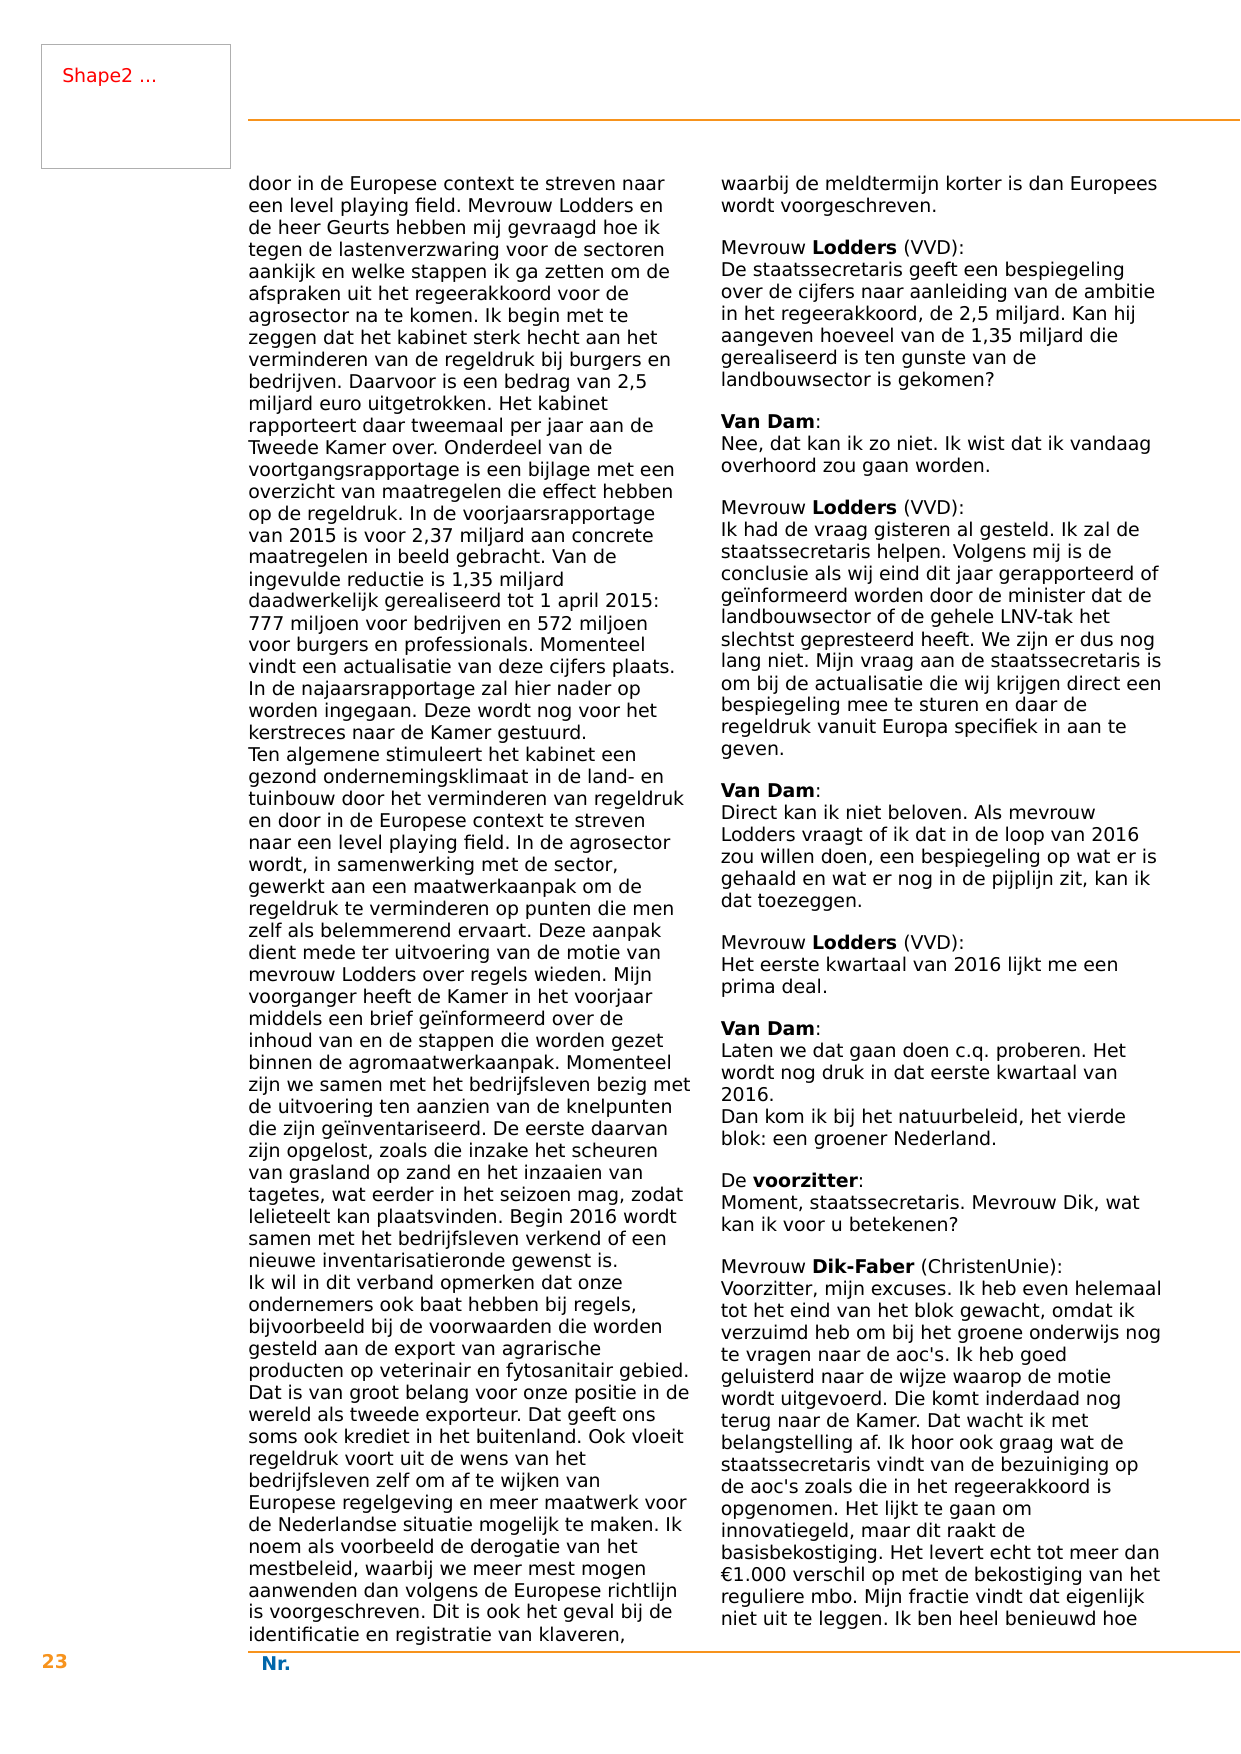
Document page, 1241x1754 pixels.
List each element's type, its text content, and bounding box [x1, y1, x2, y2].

text Voorzitter, mijn excuses. Ik heb even helemaal tot het eind van het blok gewacht, omdat ik verzuimd heb om bij het groene onderwijs nog te vragen naar de aoc's. Ik heb goed geluisterd naar de wijze waarop de motie wordt uitgevoerd. Die komt inderdaad nog terug naar de Kamer. Dat wacht ik met belangstelling af. Ik hoor ook graag wat de staatssecretaris vindt van de bezuiniging op de aoc's zoals die in het regeerakkoord is opgenomen. Het lijkt te gaan om innovatiegeld, maar dit raakt de basisbekostiging. Het levert echt tot meer dan €1.000 verschil op met de bekostiging van het reguliere mbo. Mijn fractie vindt dat eigenlijk niet uit te leggen. Ik ben heel benieuwd hoe [721, 1278, 1163, 1629]
text Van Dam: [721, 411, 1163, 433]
text Dan kom ik bij het natuurbeleid, het vierde blok: een groener Nederland. [721, 1106, 1163, 1150]
text Mevrouw Dik-Faber (ChristenUnie): [721, 1256, 1163, 1278]
text Mevrouw Lodders (VVD): [721, 237, 1163, 259]
text Direct kan ik niet beloven. Als mevrouw Lodders vraagt of ik dat in de loop van 2016 zou willen doen, een bespiegeling op wat er is gehaald en wat er nog in de pijplijn zit, kan ik dat toezeggen. [721, 802, 1163, 912]
text Ik wil in dit verband opmerken dat onze ondernemers ook baat hebben bij regels, bijvoorbeeld bij de voorwaarden die worden gesteld aan de export van agrarische producten op veterinair en fytosanitair gebied. Dat is van groot belang voor onze positie in de wereld als tweede exporteur. Dat geeft ons soms ook krediet in het buitenland. Ook vloeit regeldruk voort uit de wens van het bedrijfsleven zelf om af te wijken van Europese regelgeving en meer maatwerk voor de Nederlandse situatie mogelijk te maken. Ik noem als voorbeeld de derogatie van het mestbeleid, waarbij we meer mest mogen aanwenden dan volgens de Europese richtlijn is voorgeschreven. Dit is ook het geval bij de identificatie en registratie van klaveren, [248, 1272, 691, 1645]
text De voorzitter: [721, 1170, 1163, 1192]
text door in de Europese context te streven naar een level playing field. Mevrouw Lodders en de heer Geurts hebben mij gevraagd hoe ik tegen de lastenverzwaring voor de sectoren aankijk en welke stappen ik ga zetten om de afspraken uit het regeerakkoord voor de agrosector na te komen. Ik begin met te zeggen dat het kabinet sterk hecht aan het verminderen van de regeldruk bij burgers en bedrijven. Daarvoor is een bedrag van 2,5 miljard euro uitgetrokken. Het kabinet rapporteert daar tweemaal per jaar aan de Tweede Kamer over. Onderdeel van de voortgangsrapportage is een bijlage met een overzicht van maatregelen die effect hebben op de regeldruk. In de voorjaarsrapportage van 2015 is voor 2,37 miljard aan concrete maatregelen in beeld gebracht. Van de ingevulde reductie is 1,35 miljard daadwerkelijk gerealiseerd tot 1 april 2015: 777 miljoen voor bedrijven en 572 miljoen voor burgers en professionals. Momenteel vindt een actualisatie van deze cijfers plaats. In de najaarsrapportage zal hier nader op worden ingegaan. Deze wordt nog voor het kerstreces naar de Kamer gestuurd. [248, 173, 691, 744]
text Van Dam: [721, 1018, 1163, 1040]
text Ik had de vraag gisteren al gesteld. Ik zal de staatssecretaris helpen. Volgens mij is de conclusie als wij eind dit jaar gerapporteerd of geïnformeerd worden door de minister dat de landbouwsector of de gehele LNV-tak het slechtst gepresteerd heeft. We zijn er dus nog lang niet. Mijn vraag aan de staatssecretaris is om bij de actualisatie die wij krijgen direct een bespiegeling mee te sturen en daar de regeldruk vanuit Europa specifiek in aan te geven. [721, 518, 1163, 760]
text Moment, staatssecretaris. Mevrouw Dik, wat kan ik voor u betekenen? [721, 1192, 1163, 1236]
text waarbij de meldtermijn korter is dan Europees wordt voorgeschreven. [721, 173, 1163, 217]
text Mevrouw Lodders (VVD): [721, 932, 1163, 954]
text Laten we dat gaan doen c.q. proberen. Het wordt nog druk in dat eerste kwartaal van 2016. [721, 1040, 1163, 1106]
text Van Dam: [721, 780, 1163, 802]
text Mevrouw Lodders (VVD): [721, 497, 1163, 518]
text De staatssecretaris geeft een bespiegeling over de cijfers naar aanleiding van de ambitie in het regeerakkoord, de 2,5 miljard. Kan hij aangeven hoeveel van de 1,35 miljard die gerealiseerd is ten gunste van de landbouwsector is gekomen? [721, 259, 1163, 391]
text Het eerste kwartaal van 2016 lijkt me een prima deal. [721, 954, 1163, 998]
text Nee, dat kan ik zo niet. Ik wist dat ik vandaag overhoord zou gaan worden. [721, 433, 1163, 477]
text Ten algemene stimuleert het kabinet een gezond ondernemingsklimaat in de land- en tuinbouw door het verminderen van regeldruk en door in de Europese context te streven naar een level playing field. In de agrosector wordt, in samenwerking met de sector, gewerkt aan een maatwerkaanpak om de regeldruk te verminderen op punten die men zelf als belemmerend ervaart. Deze aanpak dient mede ter uitvoering van de motie van mevrouw Lodders over regels wieden. Mijn voorganger heeft de Kamer in het voorjaar middels een brief geïnformeerd over de inhoud van en de stappen die worden gezet binnen de agromaatwerkaanpak. Momenteel zijn we samen met het bedrijfsleven bezig met de uitvoering ten aanzien van de knelpunten die zijn geïnventariseerd. De eerste daarvan zijn opgelost, zoals die inzake het scheuren van grasland op zand en het inzaaien van tagetes, wat eerder in het seizoen mag, zodat lelieteelt kan plaatsvinden. Begin 2016 wordt samen met het bedrijfsleven verkend of een nieuwe inventarisatieronde gewenst is. [248, 744, 691, 1272]
